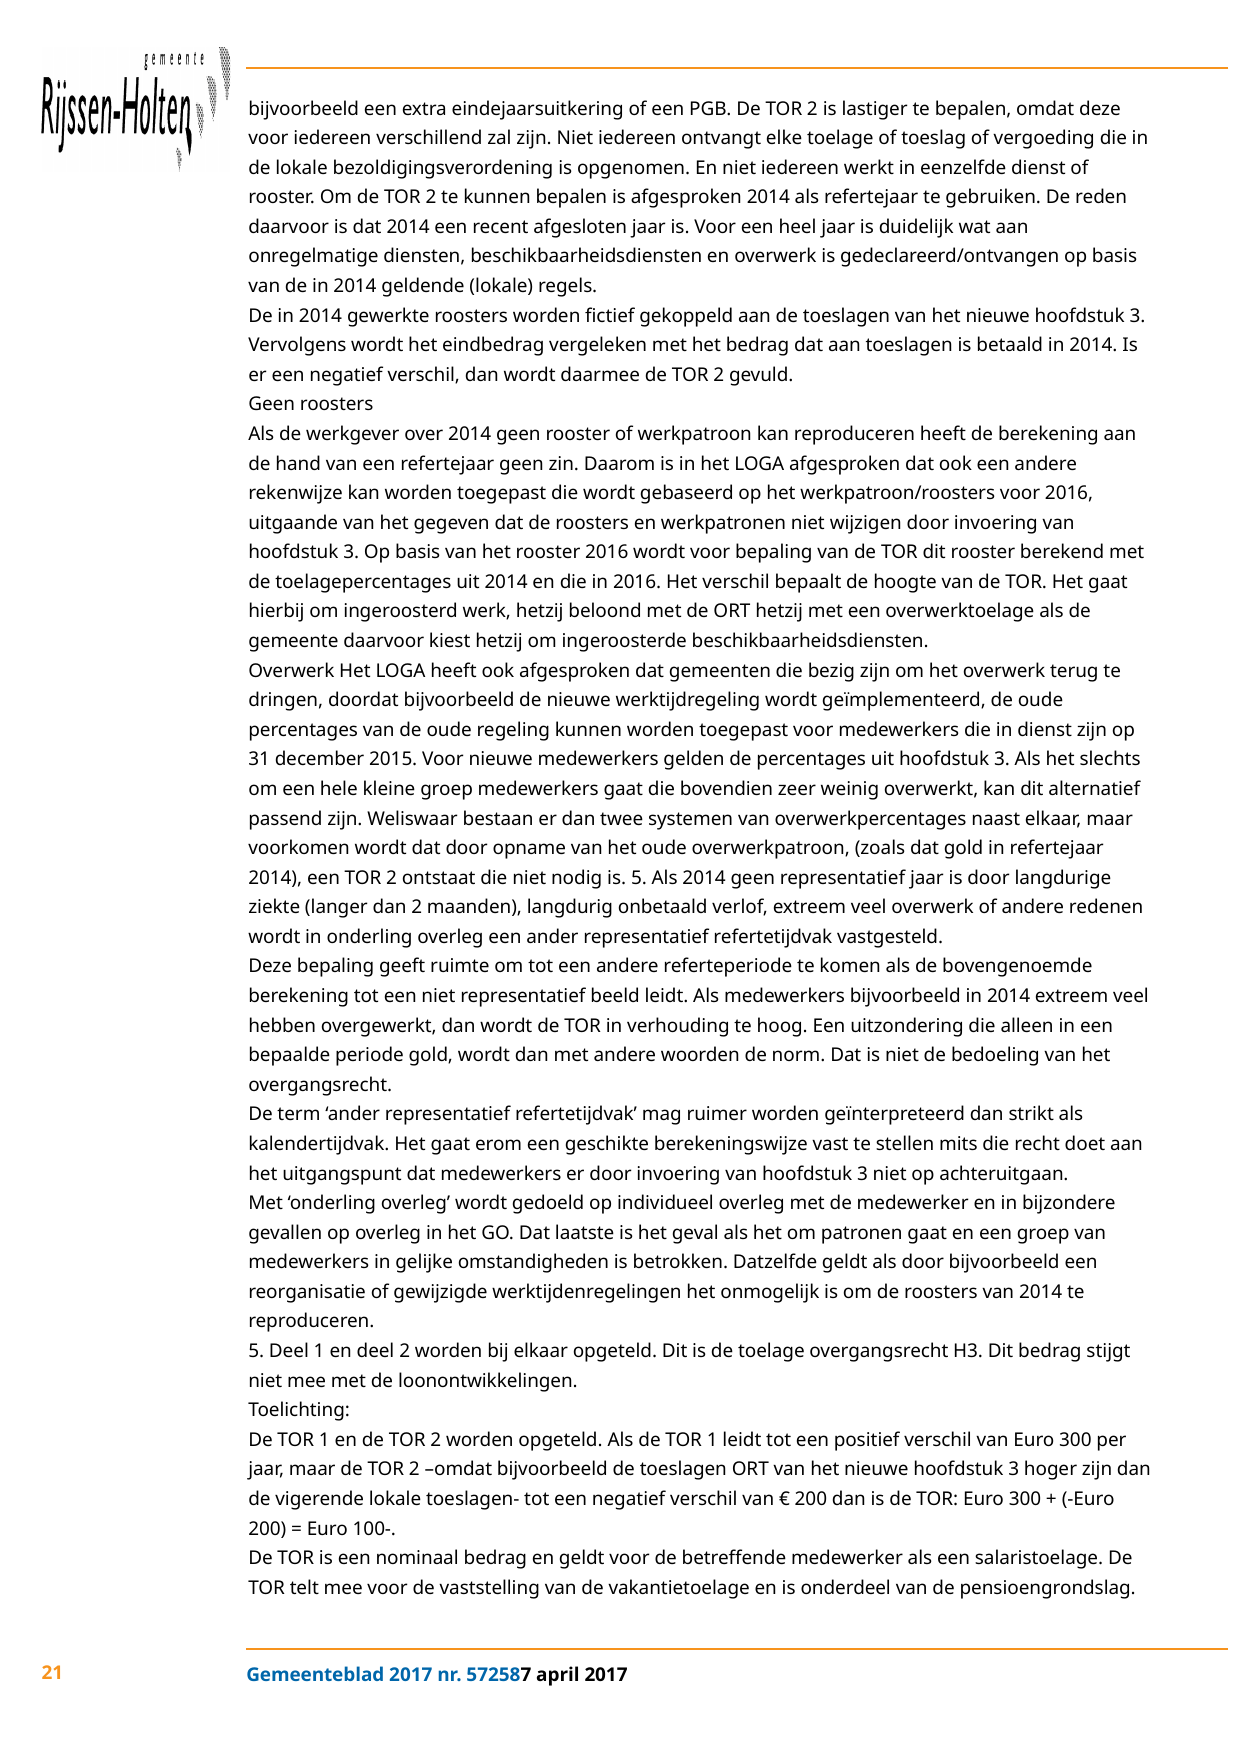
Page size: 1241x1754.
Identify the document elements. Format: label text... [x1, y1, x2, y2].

text Met ‘onderling overleg’ wordt gedoeld op individueel overleg met de medewerker en in bijzondere gevallen op overleg in het GO. Dat laatste is het geval als het om patronen gaat en een groep van medewerkers in gelijke omstandigheden is betrokken. Datzelfde geldt als door bijvoorbeeld een reorganisatie of gewijzigde werktijdenregelingen het onmogelijk is om de roosters van 2014 te reproduceren. [248, 1189, 1152, 1333]
text De in 2014 gewerkte roosters worden fictief gekoppeld aan de toeslagen van het nieuwe hoofdstuk 3. Vervolgens wordt het eindbedrag vergeleken met het bedrag dat aan toeslagen is betaald in 2014. Is er een negatief verschil, dan wordt daarmee de TOR 2 gevuld. [248, 302, 1152, 387]
text Toelichting: [248, 1396, 1152, 1422]
text bijvoorbeeld een extra eindejaarsuitkering of een PGB. De TOR 2 is lastiger te bepalen, omdat deze voor iedereen verschillend zal zijn. Niet iedereen ontvangt elke toelage of toeslag of vergoeding die in de lokale bezoldigingsverordening is opgenomen. En niet iedereen werkt in eenzelfde dienst of rooster. Om de TOR 2 te kunnen bepalen is afgesproken 2014 als refertejaar te gebruiken. De reden daarvoor is dat 2014 een recent afgesloten jaar is. Voor een heel jaar is duidelijk wat aan onregelmatige diensten, beschikbaarheidsdiensten en overwerk is gedeclareerd/ontvangen op basis van de in 2014 geldende (lokale) regels. [248, 95, 1152, 298]
text De TOR is een nominaal bedrag en geldt voor de betreffende medewerker als een salaristoelage. De TOR telt mee voor de vaststelling van de vakantietoelage en is onderdeel van de pensioengrondslag. [248, 1544, 1152, 1600]
text 5. Deel 1 en deel 2 worden bij elkaar opgeteld. Dit is de toelage overgangsrecht H3. Dit bedrag stijgt niet mee met de loonontwikkelingen. [248, 1337, 1152, 1393]
text De term ‘ander representatief refertetijdvak’ mag ruimer worden geïnterpreteerd dan strikt als kalendertijdvak. Het gaat erom een geschikte berekeningswijze vast te stellen mits die recht doet aan het uitgangspunt dat medewerkers er door invoering van hoofdstuk 3 niet op achteruitgaan. [248, 1101, 1152, 1186]
text Deze bepaling geeft ruimte om tot een andere referteperiode te komen als de bovengenoemde berekening tot een niet representatief beeld leidt. Als medewerkers bijvoorbeeld in 2014 extreem veel hebben overgewerkt, dan wordt de TOR in verhouding te hoog. Een uitzondering die alleen in een bepaalde periode gold, wordt dan met andere woorden de norm. Dat is niet de bedoeling van het overgangsrecht. [248, 953, 1152, 1097]
picture [41, 47, 231, 172]
text De TOR 1 en de TOR 2 worden opgeteld. Als de TOR 1 leidt tot een positief verschil van Euro 300 per jaar, maar de TOR 2 –omdat bijvoorbeeld de toeslagen ORT van het nieuwe hoofdstuk 3 hoger zijn dan de vigerende lokale toeslagen- tot een negatief verschil van € 200 dan is de TOR: Euro 300 + (-Euro 200) = Euro 100-. [248, 1426, 1152, 1541]
text Geen roosters [248, 391, 1152, 416]
text Overwerk Het LOGA heeft ook afgesproken dat gemeenten die bezig zijn om het overwerk terug te dringen, doordat bijvoorbeeld de nieuwe werktijdregeling wordt geïmplementeerd, de oude percentages van de oude regeling kunnen worden toegepast voor medewerkers die in dienst zijn op 31 december 2015. Voor nieuwe medewerkers gelden de percentages uit hoofdstuk 3. Als het slechts om een hele kleine groep medewerkers gaat die bovendien zeer weinig overwerkt, kan dit alternatief passend zijn. Weliswaar bestaan er dan twee systemen van overwerkpercentages naast elkaar, maar voorkomen wordt dat door opname van het oude overwerkpatroon, (zoals dat gold in refertejaar 2014), een TOR 2 ontstaat die niet nodig is. 5. Als 2014 geen representatief jaar is door langdurige ziekte (langer dan 2 maanden), langdurig onbetaald verlof, extreem veel overwerk of andere redenen wordt in onderling overleg een ander representatief refertetijdvak vastgesteld. [248, 657, 1152, 949]
text Als de werkgever over 2014 geen rooster of werkpatroon kan reproduceren heeft de berekening aan de hand van een refertejaar geen zin. Daarom is in het LOGA afgesproken dat ook een andere rekenwijze kan worden toegepast die wordt gebaseerd op het werkpatroon/roosters voor 2016, uitgaande van het gegeven dat de roosters en werkpatronen niet wijzigen door invoering van hoofdstuk 3. Op basis van het rooster 2016 wordt voor bepaling van de TOR dit rooster berekend met de toelagepercentages uit 2014 en die in 2016. Het verschil bepaalt de hoogte van de TOR. Het gaat hierbij om ingeroosterd werk, hetzij beloond met de ORT hetzij met een overwerktoelage als de gemeente daarvoor kiest hetzij om ingeroosterde beschikbaarheidsdiensten. [248, 420, 1152, 653]
